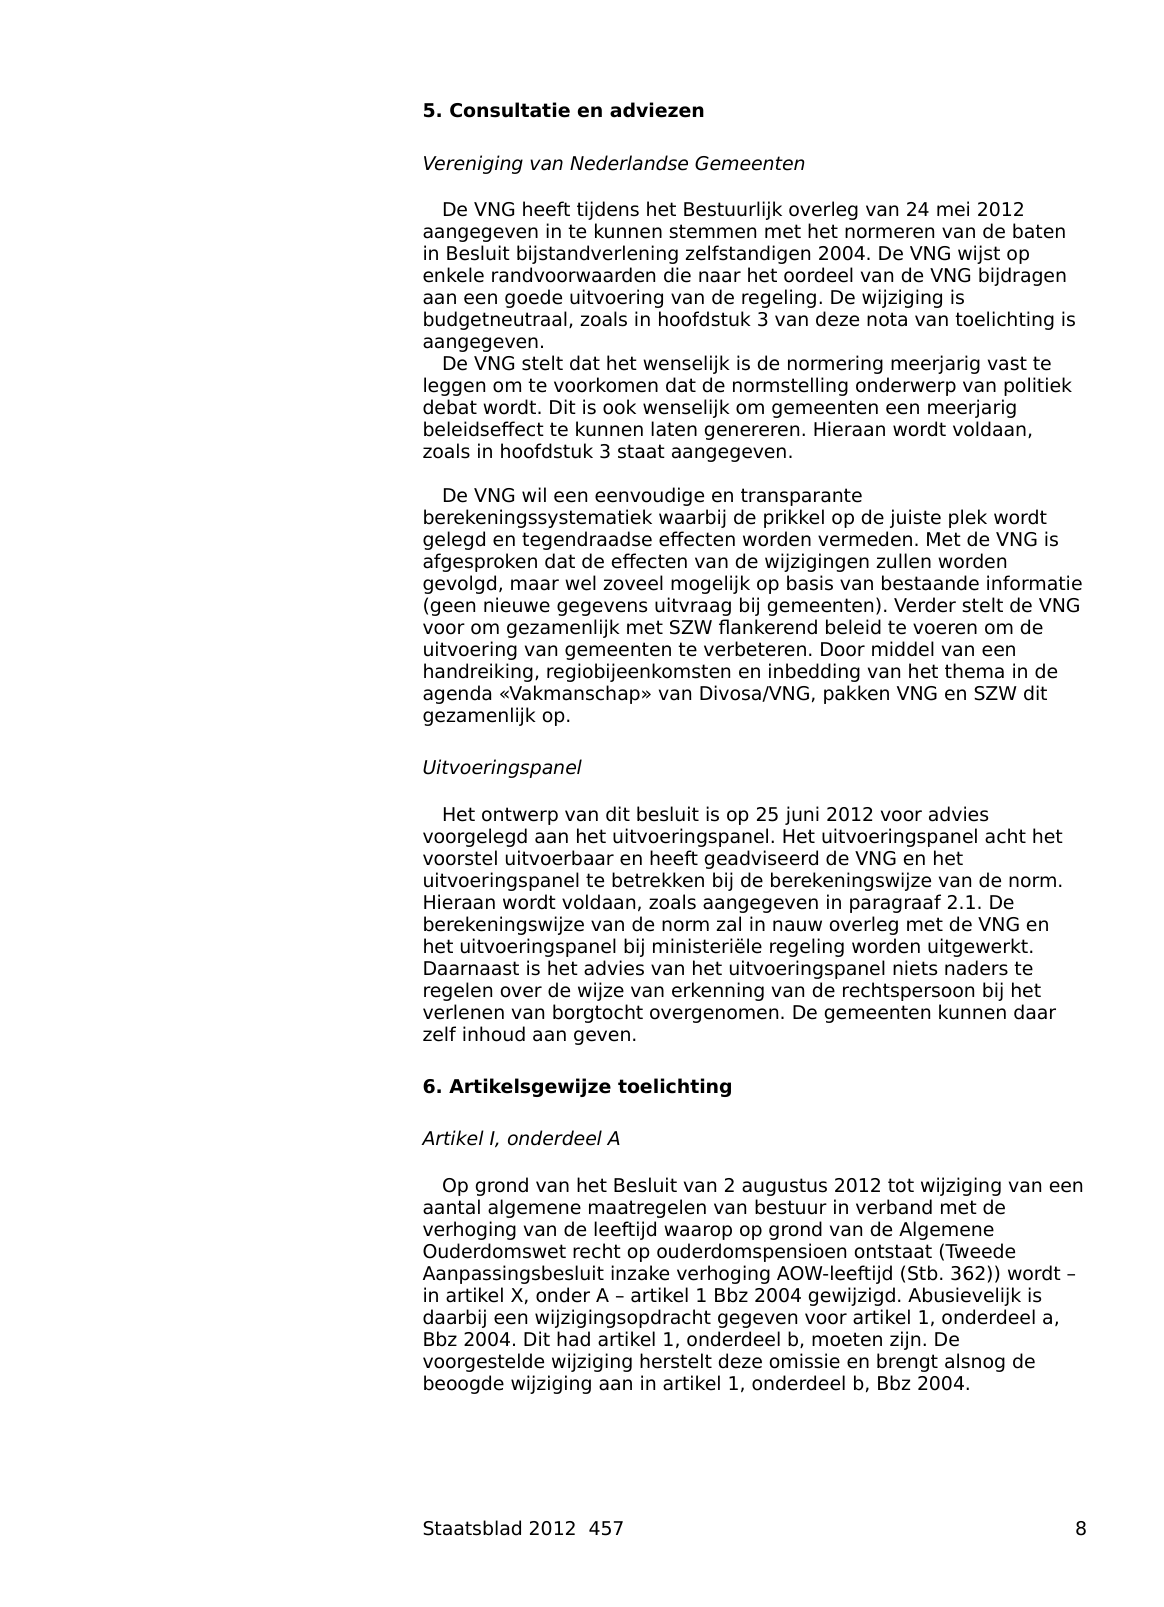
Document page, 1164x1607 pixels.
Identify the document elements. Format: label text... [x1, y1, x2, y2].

text De VNG wil een eenvoudige en transparante berekeningssystematiek waarbij de prikkel op de juiste plek wordt gelegd en tegendraadse effecten worden vermeden. Met de VNG is afgesproken dat de effecten van de wijzigingen zullen worden gevolgd, maar wel zoveel mogelijk op basis van bestaande informatie (geen nieuwe gegevens uitvraag bij gemeenten). Verder stelt de VNG voor om gezamenlijk met SZW flankerend beleid te voeren om de uitvoering van gemeenten te verbeteren. Door middel van een handreiking, regiobijeenkomsten en inbedding van het thema in de agenda «Vakmanschap» van Divosa/VNG, pakken VNG en SZW dit gezamenlijk op. [422, 485, 1087, 727]
subtitle 6. Artikelsgewijze toelichting [422, 1076, 1087, 1098]
subtitle Vereniging van Nederlandse Gemeenten [422, 152, 1087, 174]
subtitle Artikel I, onderdeel A [422, 1128, 1087, 1150]
text Het ontwerp van dit besluit is op 25 juni 2012 voor advies voorgelegd aan het uitvoeringspanel. Het uitvoeringspanel acht het voorstel uitvoerbaar en heeft geadviseerd de VNG en het uitvoeringspanel te betrekken bij de berekeningswijze van de norm. Hieraan wordt voldaan, zoals aangegeven in paragraaf 2.1. De berekeningswijze van de norm zal in nauw overleg met de VNG en het uitvoeringspanel bij ministeriële regeling worden uitgewerkt. Daarnaast is het advies van het uitvoeringspanel niets naders te regelen over de wijze van erkenning van de rechtspersoon bij het verlenen van borgtocht overgenomen. De gemeenten kunnen daar zelf inhoud aan geven. [422, 804, 1087, 1046]
text De VNG heeft tijdens het Bestuurlijk overleg van 24 mei 2012 aangegeven in te kunnen stemmen met het normeren van de baten in Besluit bijstandverlening zelfstandigen 2004. De VNG wijst op enkele randvoorwaarden die naar het oordeel van de VNG bijdragen aan een goede uitvoering van de regeling. De wijziging is budgetneutraal, zoals in hoofdstuk 3 van deze nota van toelichting is aangegeven. [422, 199, 1087, 353]
subtitle 5. Consultatie en adviezen [422, 100, 1087, 122]
text Op grond van het Besluit van 2 augustus 2012 tot wijziging van een aantal algemene maatregelen van bestuur in verband met de verhoging van de leeftijd waarop op grond van de Algemene Ouderdomswet recht op ouderdomspensioen ontstaat (Tweede Aanpassingsbesluit inzake verhoging AOW-leeftijd (Stb. 362)) wordt – in artikel X, onder A – artikel 1 Bbz 2004 gewijzigd. Abusievelijk is daarbij een wijzigingsopdracht gegeven voor artikel 1, onderdeel a, Bbz 2004. Dit had artikel 1, onderdeel b, moeten zijn. De voorgestelde wijziging herstelt deze omissie en brengt alsnog de beoogde wijziging aan in artikel 1, onderdeel b, Bbz 2004. [422, 1175, 1087, 1394]
subtitle Uitvoeringspanel [422, 757, 1087, 779]
text De VNG stelt dat het wenselijk is de normering meerjarig vast te leggen om te voorkomen dat de normstelling onderwerp van politiek debat wordt. Dit is ook wenselijk om gemeenten een meerjarig beleidseffect te kunnen laten genereren. Hieraan wordt voldaan, zoals in hoofdstuk 3 staat aangegeven. [422, 353, 1087, 463]
